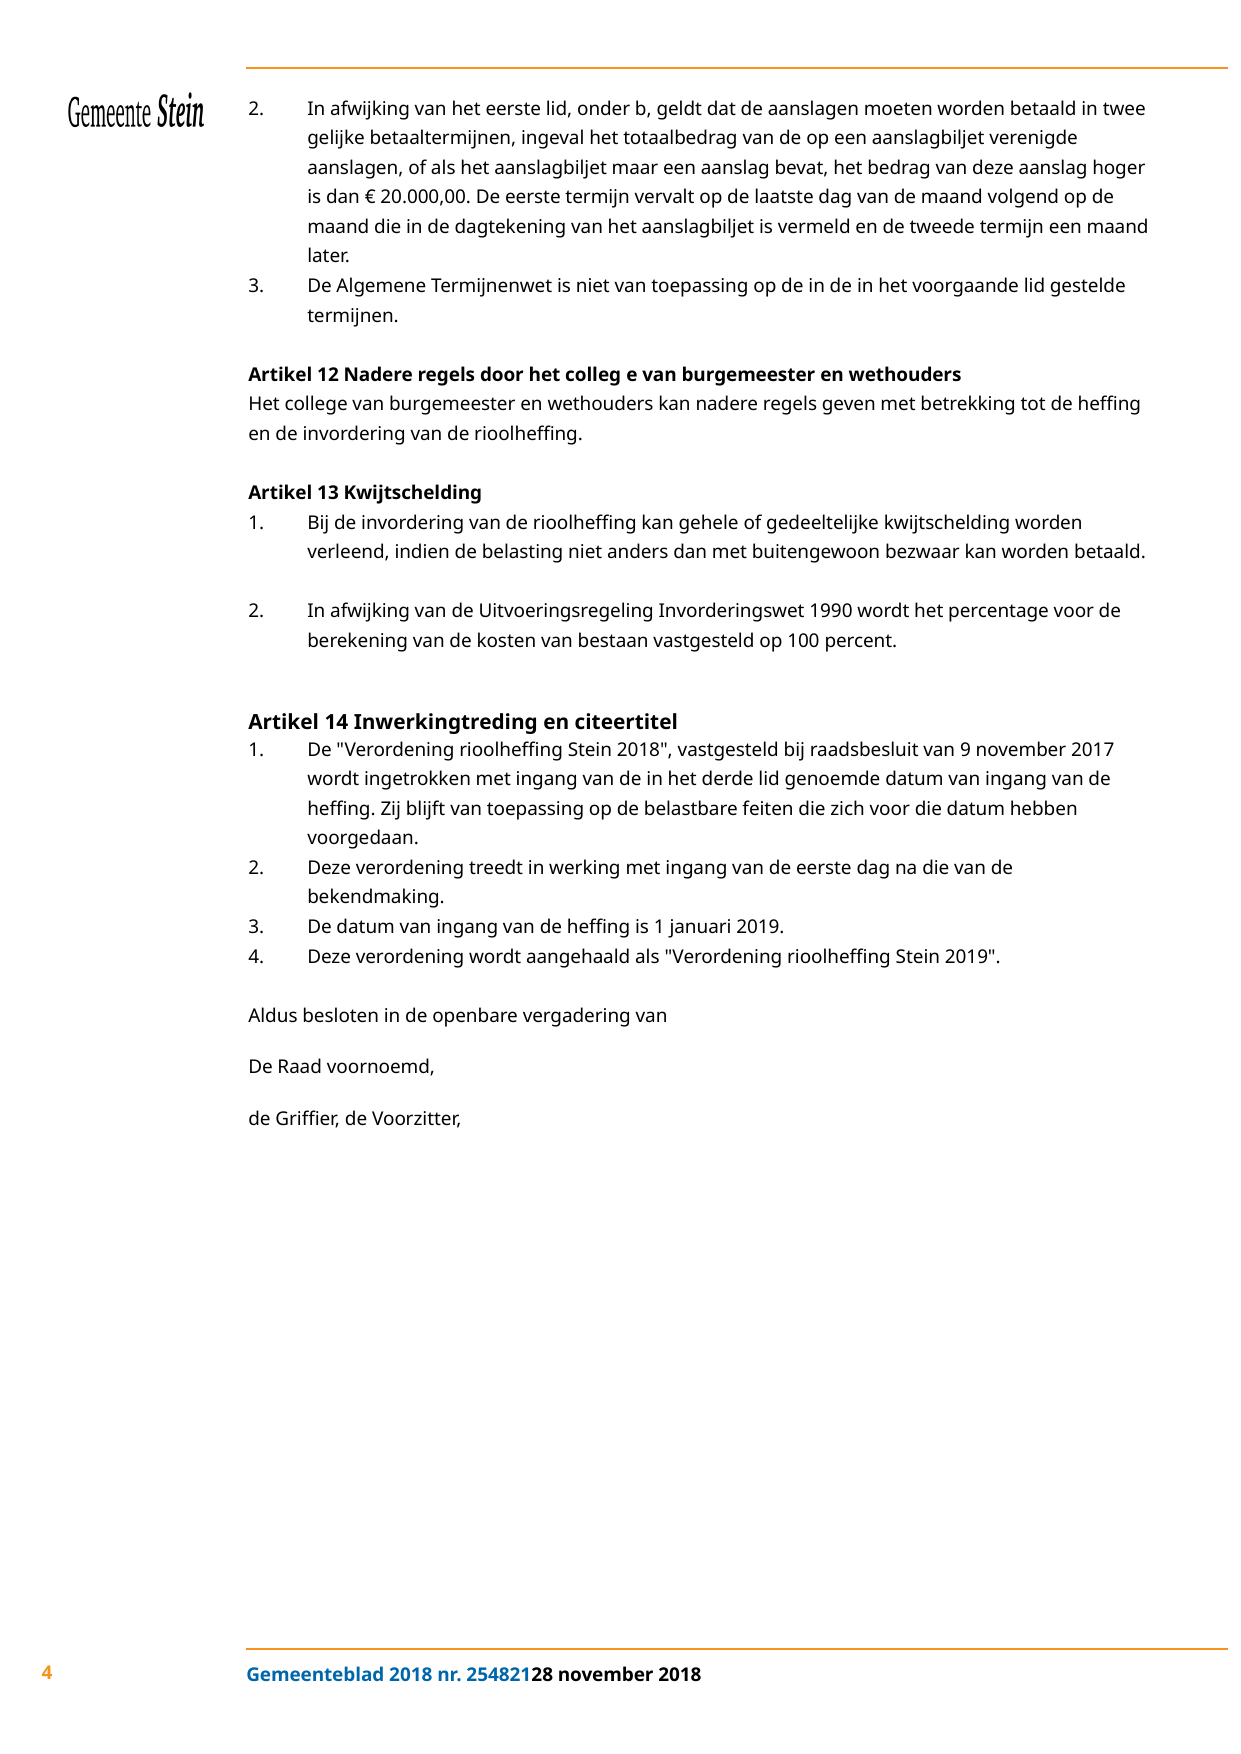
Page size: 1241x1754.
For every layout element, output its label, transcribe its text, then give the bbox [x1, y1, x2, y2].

list Deze verordening wordt aangehaald als "Verordening rioolheffing Stein 2019". [248, 943, 1152, 968]
list De datum van ingang van de heffing is 1 januari 2019. [248, 913, 1152, 939]
list Deze verordening treedt in werking met ingang van de eerste dag na die van de bekendmaking. [248, 854, 1152, 909]
text De Raad voornoemd, [248, 1053, 1152, 1079]
text Artikel 13 Kwijtschelding [248, 479, 1152, 505]
list Bij de invordering van de rioolheffing kan gehele of gedeeltelijke kwijtschelding worden verleend, indien de belasting niet anders dan met buitengewoon bezwaar kan worden betaald. [248, 509, 1152, 564]
list De Algemene Termijnenwet is niet van toepassing op de in de in het voorgaande lid gestelde termijnen. [248, 272, 1152, 328]
list In afwijking van het eerste lid, onder b, geldt dat de aanslagen moeten worden betaald in twee gelijke betaaltermijnen, ingeval het totaalbedrag van de op een aanslagbiljet verenigde aanslagen, of als het aanslagbiljet maar een aanslag bevat, het bedrag van deze aanslag hoger is dan € 20.000,00. De eerste termijn vervalt op de laatste dag van de maand volgend op de maand die in de dagtekening van het aanslagbiljet is vermeld en de tweede termijn een maand later. [248, 95, 1152, 268]
text Artikel 14 Inwerkingtreding en citeertitel [248, 707, 1152, 736]
text Het college van burgemeester en wethouders kan nadere regels geven met betrekking tot de heffing en de invordering van de rioolheffing. [248, 391, 1152, 446]
picture [41, 47, 231, 172]
text Artikel 12 Nadere regels door het colleg e van burgemeester en wethouders [248, 361, 1152, 387]
list In afwijking van de Uitvoeringsregeling Invorderingswet 1990 wordt het percentage voor de berekening van de kosten van bestaan vastgesteld op 100 percent. [248, 598, 1152, 653]
text de Griffier, de Voorzitter, [248, 1105, 1152, 1131]
list De "Verordening rioolheffing Stein 2018", vastgesteld bij raadsbesluit van 9 november 2017 wordt ingetrokken met ingang van de in het derde lid genoemde datum van ingang van de heffing. Zij blijft van toepassing op de belastbare feiten die zich voor die datum hebben voorgedaan. [248, 736, 1152, 850]
text Aldus besloten in de openbare vergadering van [248, 1002, 1152, 1028]
